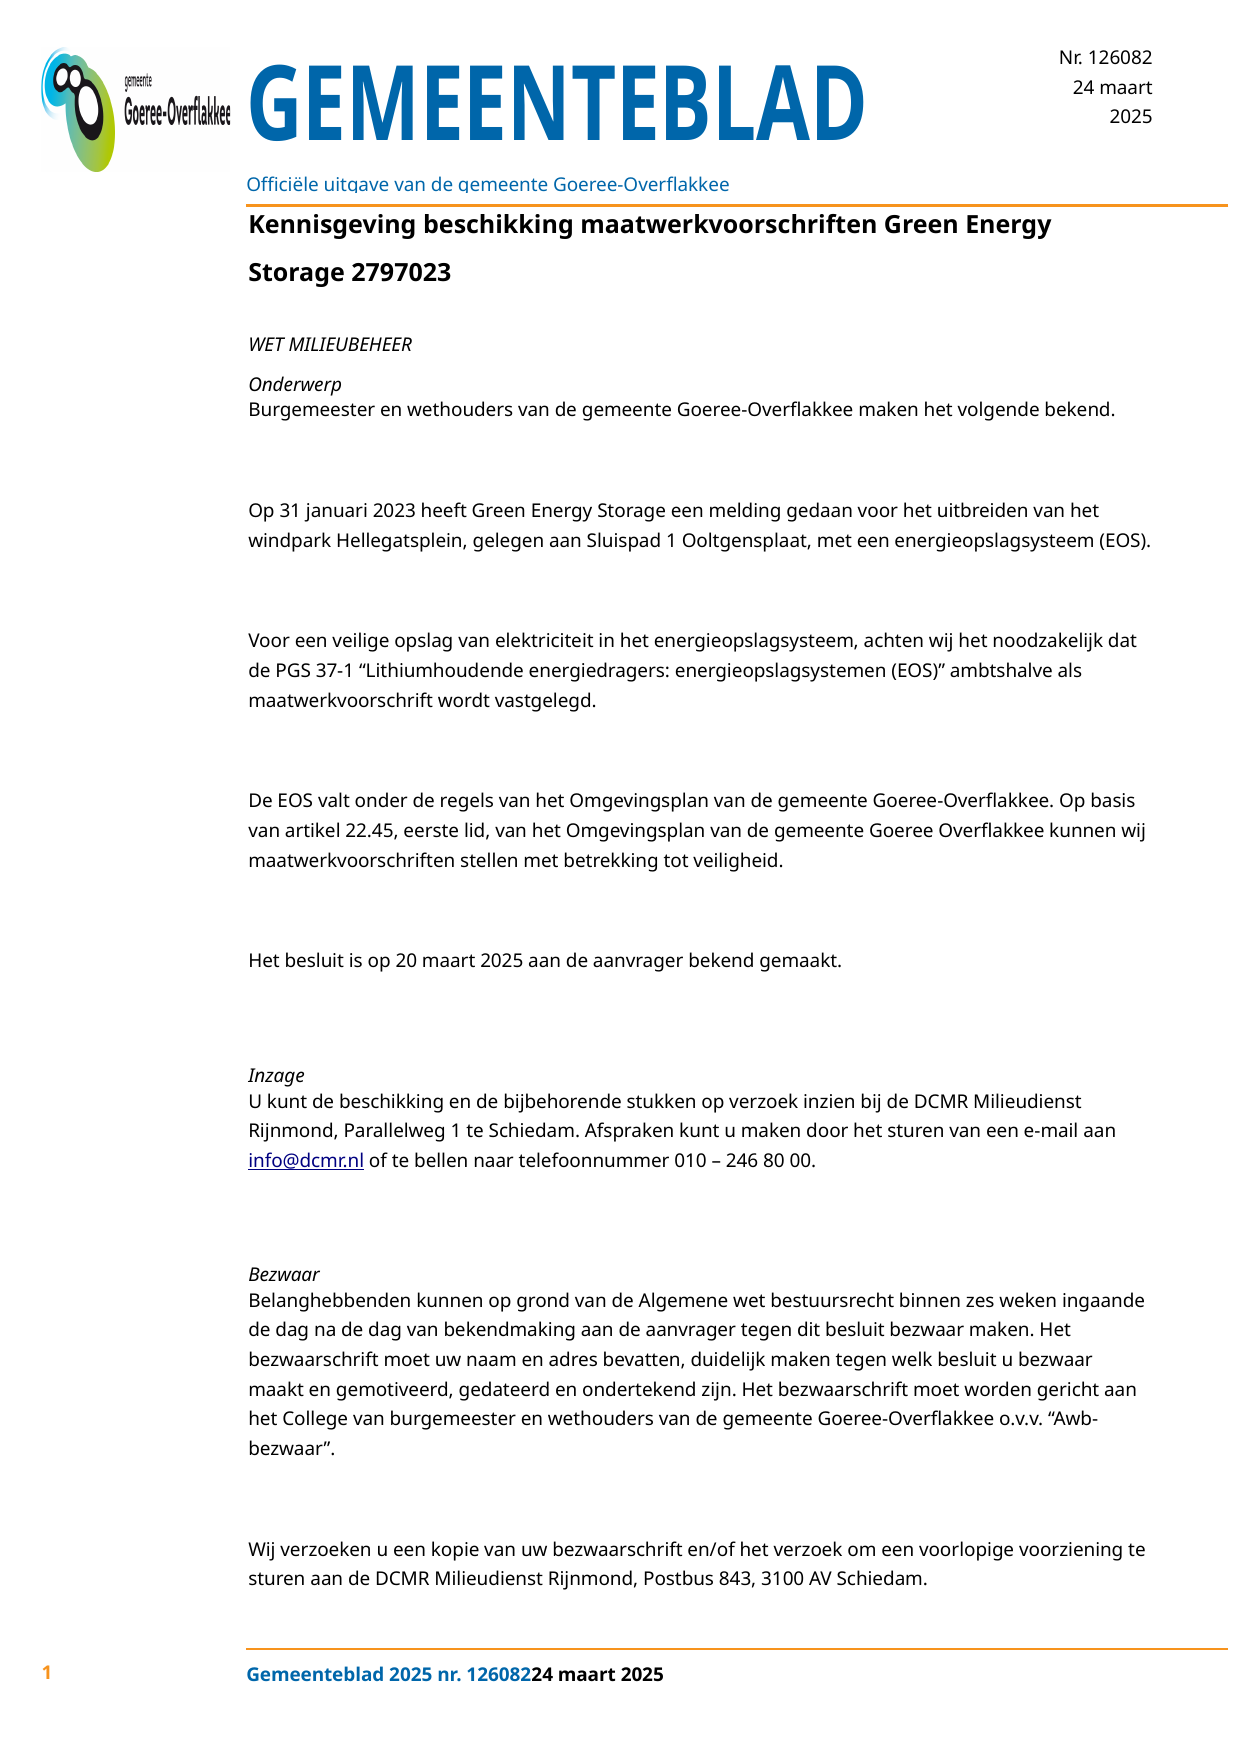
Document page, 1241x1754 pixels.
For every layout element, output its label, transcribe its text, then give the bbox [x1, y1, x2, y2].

text WET MILIEUBEHEER [248, 331, 1152, 357]
text Wij verzoeken u een kopie van uw bezwaarschrift en/of het verzoek om een voorlopige voorziening te sturen aan de DCMR Milieudienst Rijnmond, Postbus 843, 3100 AV Schiedam. [248, 1536, 1152, 1591]
picture [41, 47, 231, 172]
text Het besluit is op 20 maart 2025 aan de aanvrager bekend gemaakt. [248, 948, 1152, 973]
text Voor een veilige opslag van elektriciteit in het energieopslagsysteem, achten wij het noodzakelijk dat de PGS 37-1 “Lithiumhoudende energiedragers: energieopslagsystemen (EOS)” ambtshalve als maatwerkvoorschrift wordt vastgelegd. [248, 628, 1152, 713]
text Inzage [248, 1062, 1152, 1088]
text U kunt de beschikking en de bijbehorende stukken op verzoek inzien bij de DCMR Milieudienst Rijnmond, Parallelweg 1 te Schiedam. Afspraken kunt u maken door het sturen van een e-mail aan info@dcmr.nl of te bellen naar telefoonnummer 010 – 246 80 00. [248, 1088, 1152, 1173]
text Onderwerp [248, 371, 1152, 396]
text Bezwaar [248, 1261, 1152, 1287]
text Belanghebbenden kunnen op grond van de Algemene wet bestuursrecht binnen zes weken ingaande de dag na de dag van bekendmaking aan de aanvrager tegen dit besluit bezwaar maken. Het bezwaarschrift moet uw naam en adres bevatten, duidelijk maken tegen welk besluit u bezwaar maakt en gemotiveerd, gedateerd en ondertekend zijn. Het bezwaarschrift moet worden gericht aan het College van burgemeester en wethouders van de gemeente Goeree-Overflakkee o.v.v. “Awb-bezwaar”. [248, 1287, 1152, 1461]
text De EOS valt onder de regels van het Omgevingsplan van de gemeente Goeree-Overflakkee. Op basis van artikel 22.45, eerste lid, van het Omgevingsplan van de gemeente Goeree Overflakkee kunnen wij maatwerkvoorschriften stellen met betrekking tot veiligheid. [248, 788, 1152, 873]
text Kennisgeving beschikking maatwerkvoorschriften Green Energy Storage 2797023 [248, 207, 1152, 288]
text Op 31 januari 2023 heeft Green Energy Storage een melding gedaan voor het uitbreiden van het windpark Hellegatsplein, gelegen aan Sluispad 1 Ooltgensplaat, met een energieopslagsysteem (EOS). [248, 497, 1152, 553]
text Burgemeester en wethouders van de gemeente Goeree-Overflakkee maken het volgende bekend. [248, 396, 1152, 422]
